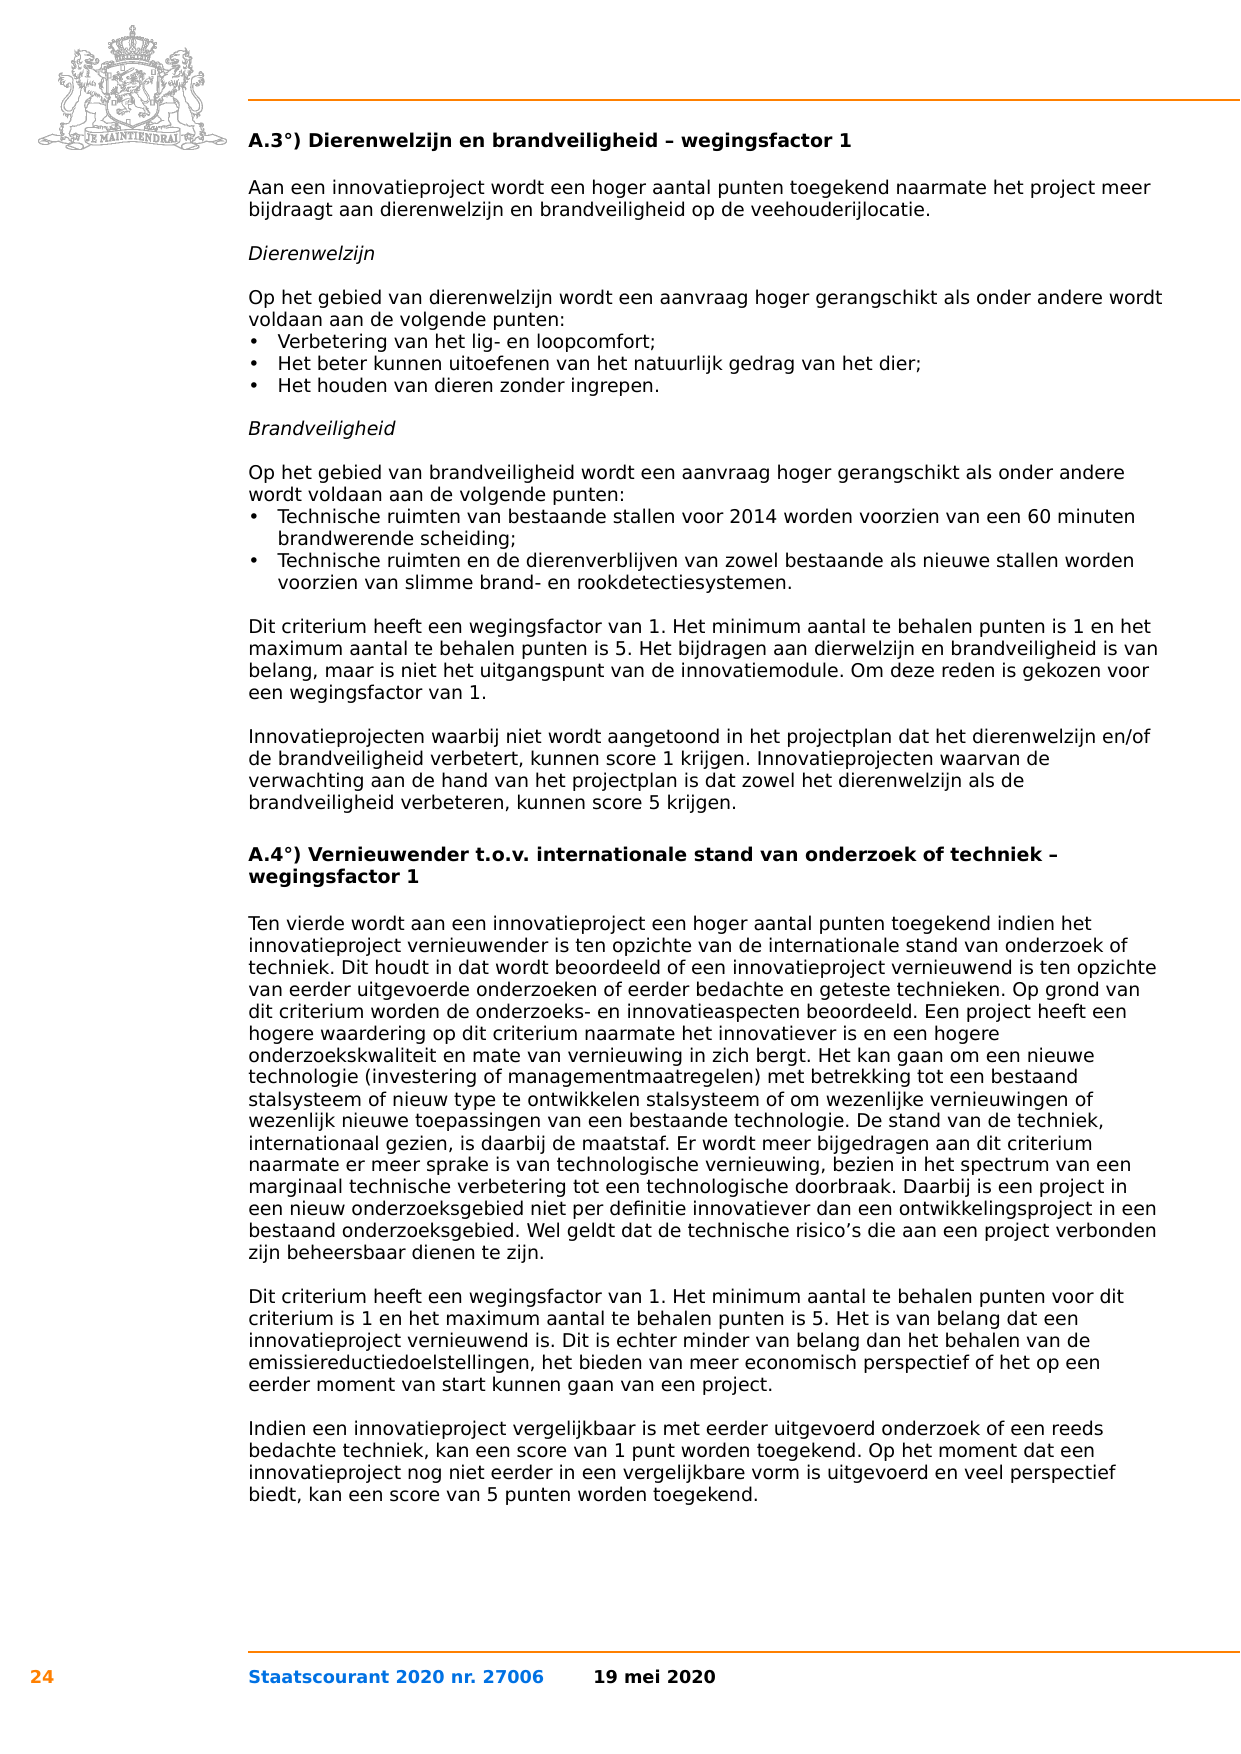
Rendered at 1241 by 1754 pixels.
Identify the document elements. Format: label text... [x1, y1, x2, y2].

text • Het beter kunnen uitoefenen van het natuurlijk gedrag van het dier; [248, 352, 1163, 374]
picture [38, 25, 227, 150]
text Ten vierde wordt aan een innovatieproject een hoger aantal punten toegekend indien het innovatieproject vernieuwender is ten opzichte van de internationale stand van onderzoek of techniek. Dit houdt in dat wordt beoordeeld of een innovatieproject vernieuwend is ten opzichte van eerder uitgevoerde onderzoeken of eerder bedachte en geteste technieken. Op grond van dit criterium worden de onderzoeks- en innovatieaspecten beoordeeld. Een project heeft een hogere waardering op dit criterium naarmate het innovatiever is en een hogere onderzoekskwaliteit en mate van vernieuwing in zich bergt. Het kan gaan om een nieuwe technologie (investering of managementmaatregelen) met betrekking tot een bestaand stalsysteem of nieuw type te ontwikkelen stalsysteem of om wezenlijke vernieuwingen of wezenlijk nieuwe toepassingen van een bestaande technologie. De stand van de techniek, internationaal gezien, is daarbij de maatstaf. Er wordt meer bijgedragen aan dit criterium naarmate er meer sprake is van technologische vernieuwing, bezien in het spectrum van een marginaal technische verbetering tot een technologische doorbraak. Daarbij is een project in een nieuw onderzoeksgebied niet per definitie innovatiever dan een ontwikkelingsproject in een bestaand onderzoeksgebied. Wel geldt dat de technische risico’s die aan een project verbonden zijn beheersbaar dienen te zijn. [248, 913, 1163, 1264]
text Indien een innovatieproject vergelijkbaar is met eerder uitgevoerd onderzoek of een reeds bedachte techniek, kan een score van 1 punt worden toegekend. Op het moment dat een innovatieproject nog niet eerder in een vergelijkbare vorm is uitgevoerd en veel perspectief biedt, kan een score van 5 punten worden toegekend. [248, 1418, 1163, 1506]
text • Het houden van dieren zonder ingrepen. [248, 374, 1163, 396]
text • Verbetering van het lig- en loopcomfort; [248, 331, 1163, 352]
text Dit criterium heeft een wegingsfactor van 1. Het minimum aantal te behalen punten is 1 en het maximum aantal te behalen punten is 5. Het bijdragen aan dierwelzijn en brandveiligheid is van belang, maar is niet het uitgangspunt van de innovatiemodule. Om deze reden is gekozen voor een wegingsfactor van 1. [248, 616, 1163, 704]
text Aan een innovatieproject wordt een hoger aantal punten toegekend naarmate het project meer bijdraagt aan dierenwelzijn en brandveiligheid op de veehouderijlocatie. [248, 177, 1163, 221]
subtitle A.4°) Vernieuwender t.o.v. internationale stand van onderzoek of techniek – wegingsfactor 1 [248, 844, 1163, 888]
text Op het gebied van dierenwelzijn wordt een aanvraag hoger gerangschikt als onder andere wordt voldaan aan de volgende punten: [248, 287, 1163, 331]
subtitle Dierenwelzijn [248, 243, 1163, 265]
subtitle A.3°) Dierenwelzijn en brandveiligheid – wegingsfactor 1 [248, 130, 1163, 152]
subtitle Brandveiligheid [248, 418, 1163, 440]
text • Technische ruimten van bestaande stallen voor 2014 worden voorzien van een 60 minuten brandwerende scheiding; [248, 506, 1163, 550]
text Op het gebied van brandveiligheid wordt een aanvraag hoger gerangschikt als onder andere wordt voldaan aan de volgende punten: [248, 462, 1163, 506]
text Innovatieprojecten waarbij niet wordt aangetoond in het projectplan dat het dierenwelzijn en/of de brandveiligheid verbetert, kunnen score 1 krijgen. Innovatieprojecten waarvan de verwachting aan de hand van het projectplan is dat zowel het dierenwelzijn als de brandveiligheid verbeteren, kunnen score 5 krijgen. [248, 726, 1163, 814]
text Dit criterium heeft een wegingsfactor van 1. Het minimum aantal te behalen punten voor dit criterium is 1 en het maximum aantal te behalen punten is 5. Het is van belang dat een innovatieproject vernieuwend is. Dit is echter minder van belang dan het behalen van de emissiereductiedoelstellingen, het bieden van meer economisch perspectief of het op een eerder moment van start kunnen gaan van een project. [248, 1286, 1163, 1396]
text • Technische ruimten en de dierenverblijven van zowel bestaande als nieuwe stallen worden voorzien van slimme brand- en rookdetectiesystemen. [248, 550, 1163, 594]
